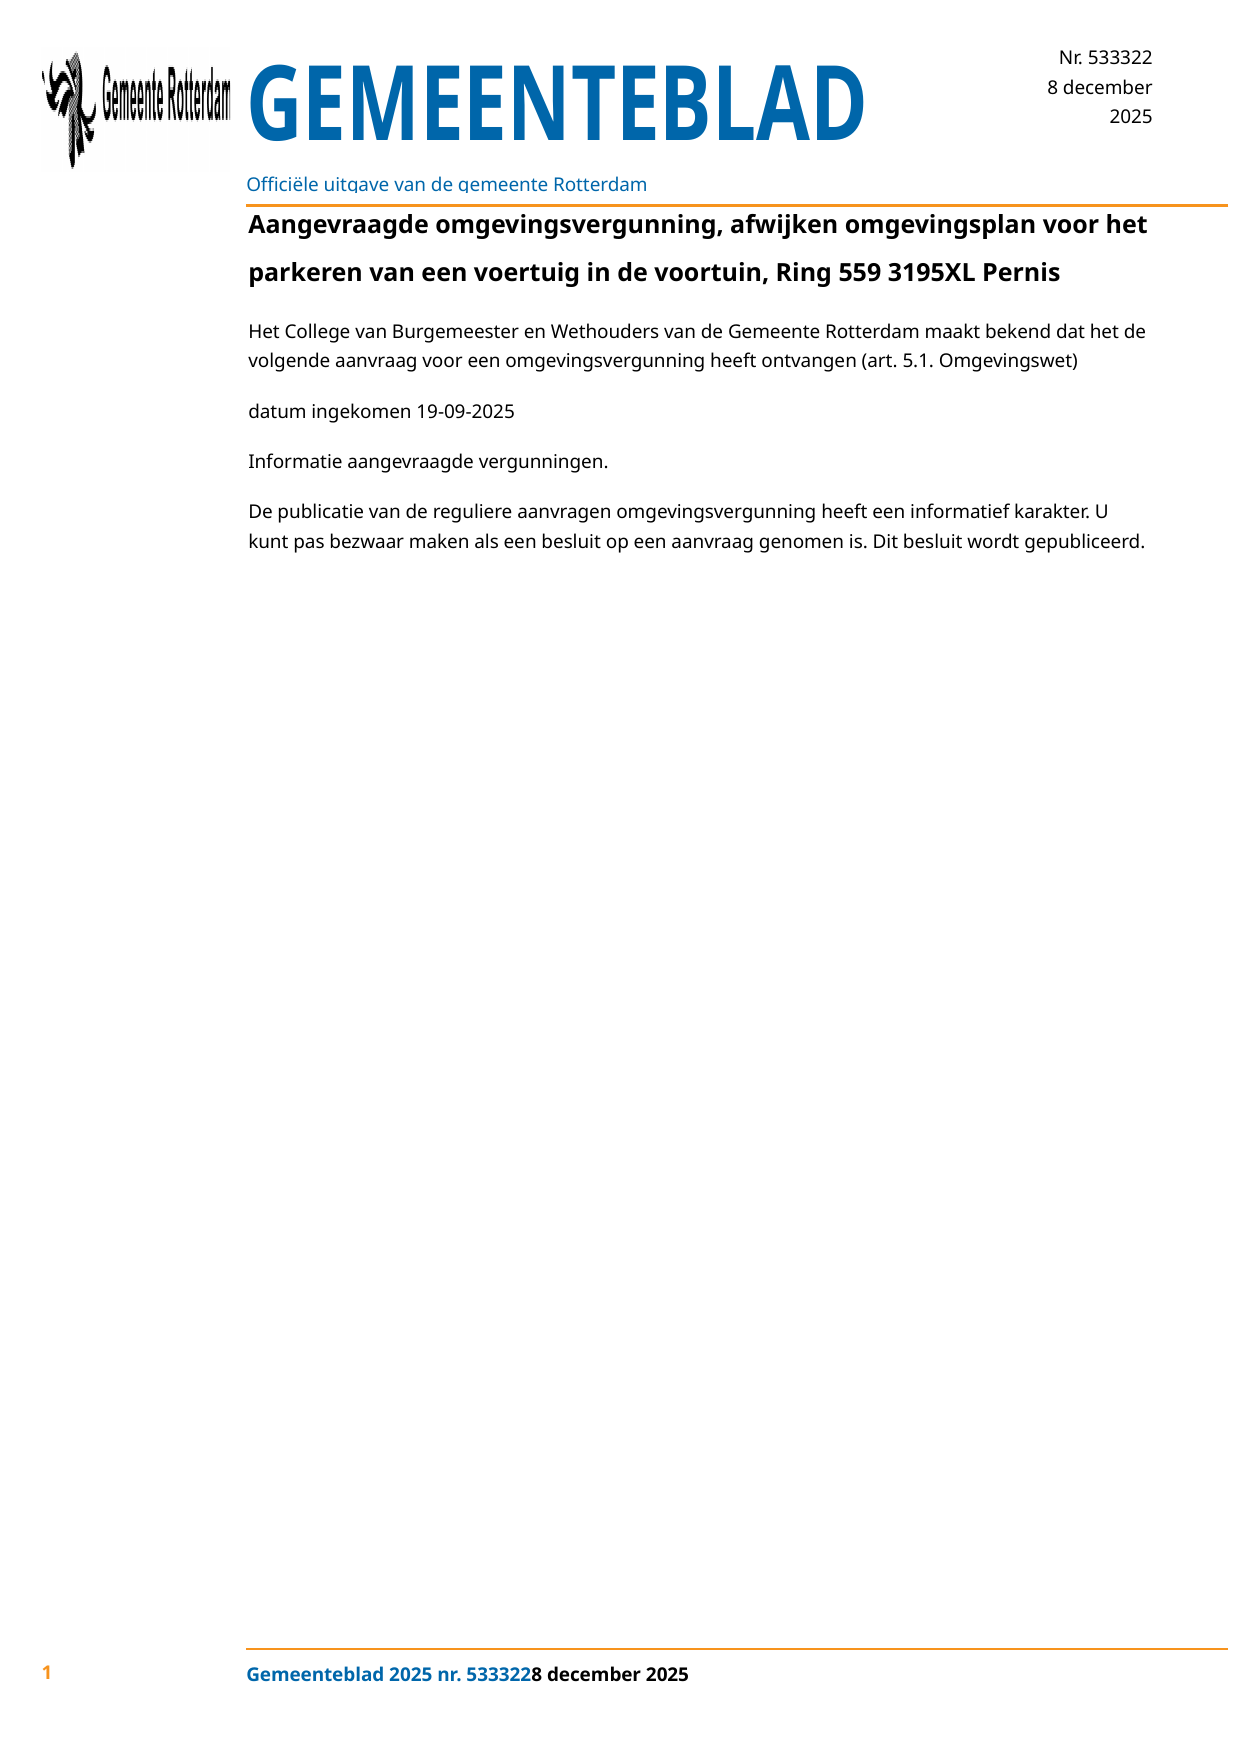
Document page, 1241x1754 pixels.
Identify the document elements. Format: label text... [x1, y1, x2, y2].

picture [41, 47, 231, 172]
text De publicatie van de reguliere aanvragen omgevingsvergunning heeft een informatief karakter. U kunt pas bezwaar maken als een besluit op een aanvraag genomen is. Dit besluit wordt gepubliceerd. [248, 499, 1152, 554]
text Informatie aangevraagde vergunningen. [248, 448, 1152, 474]
text Aangevraagde omgevingsvergunning, afwijken omgevingsplan voor het parkeren van een voertuig in de voortuin, Ring 559 3195XL Pernis [248, 207, 1152, 288]
text datum ingekomen 19-09-2025 [248, 398, 1152, 424]
text Het College van Burgemeester en Wethouders van de Gemeente Rotterdam maakt bekend dat het de volgende aanvraag voor een omgevingsvergunning heeft ontvangen (art. 5.1. Omgevingswet) [248, 318, 1152, 373]
